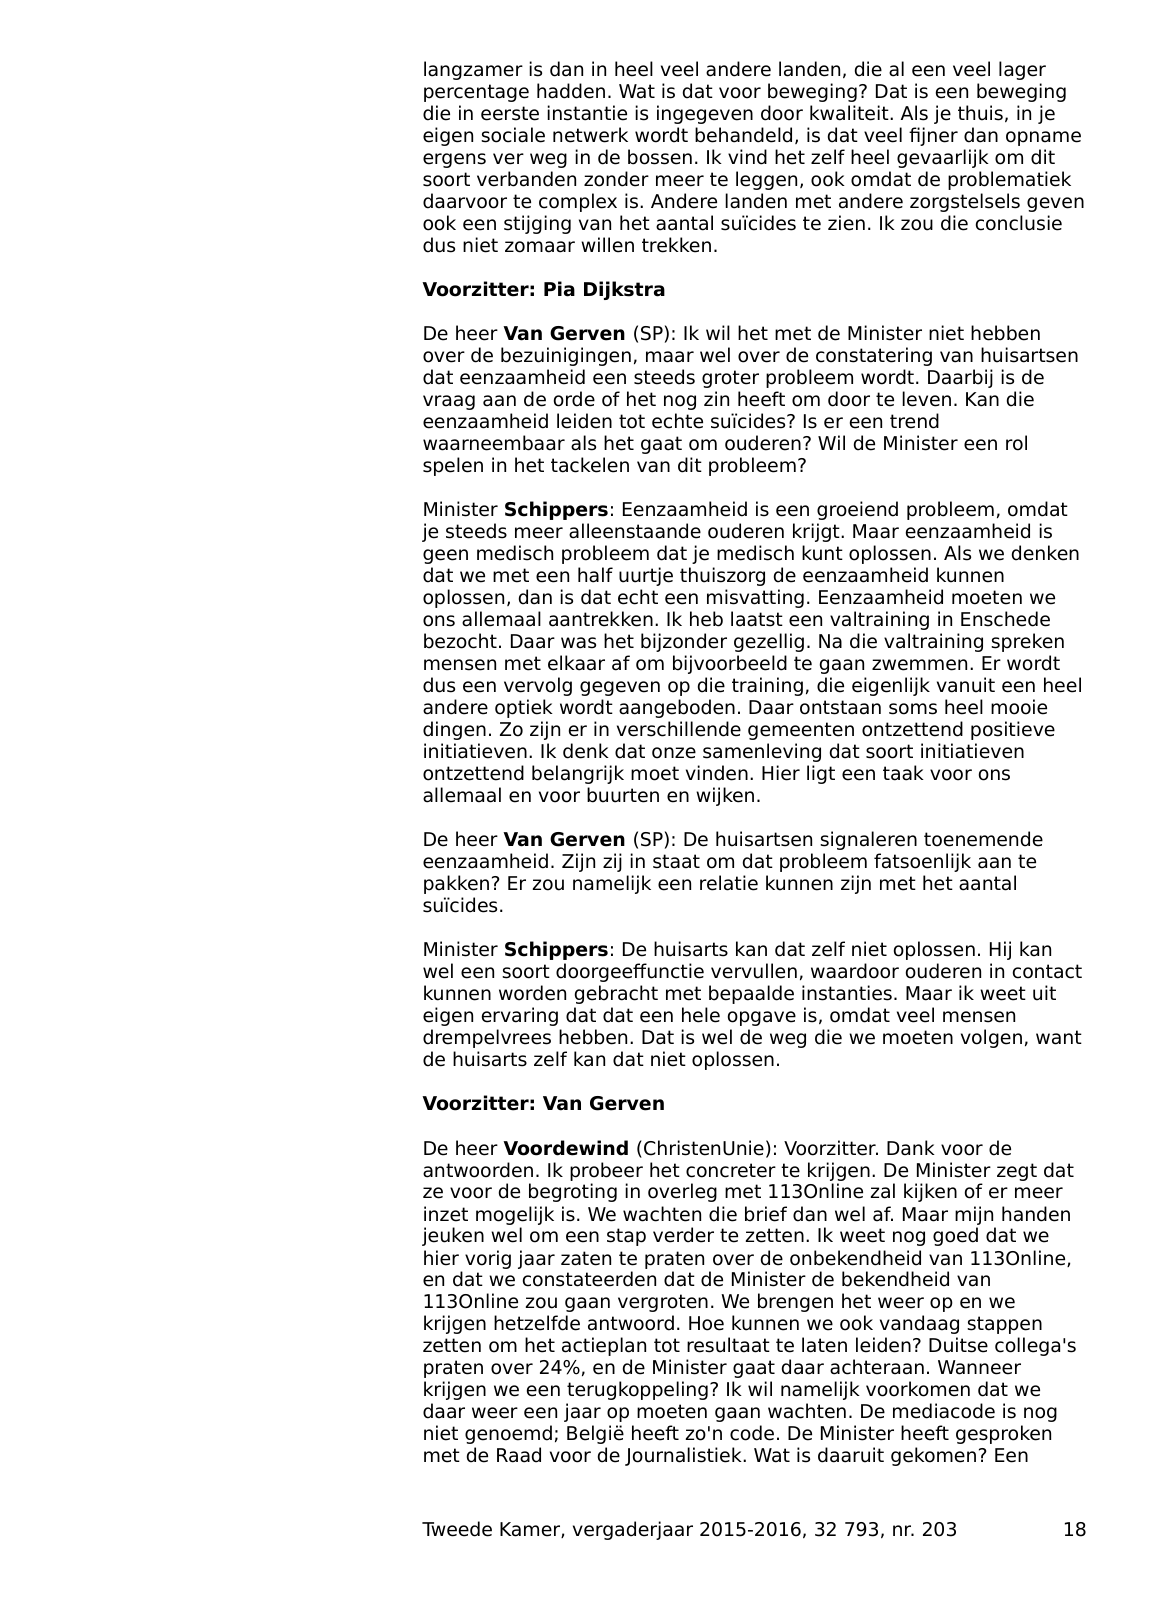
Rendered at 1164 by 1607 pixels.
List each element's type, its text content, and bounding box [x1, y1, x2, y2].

text Minister Schippers: Eenzaamheid is een groeiend probleem, omdat je steeds meer alleenstaande ouderen krijgt. Maar eenzaamheid is geen medisch probleem dat je medisch kunt oplossen. Als we denken dat we met een half uurtje thuiszorg de eenzaamheid kunnen oplossen, dan is dat echt een misvatting. Eenzaamheid moeten we ons allemaal aantrekken. Ik heb laatst een valtraining in Enschede bezocht. Daar was het bijzonder gezellig. Na die valtraining spreken mensen met elkaar af om bijvoorbeeld te gaan zwemmen. Er wordt dus een vervolg gegeven op die training, die eigenlijk vanuit een heel andere optiek wordt aangeboden. Daar ontstaan soms heel mooie dingen. Zo zijn er in verschillende gemeenten ontzettend positieve initiatieven. Ik denk dat onze samenleving dat soort initiatieven ontzettend belangrijk moet vinden. Hier ligt een taak voor ons allemaal en voor buurten en wijken. [422, 499, 1087, 807]
text De heer Van Gerven (SP): Ik wil het met de Minister niet hebben over de bezuinigingen, maar wel over de constatering van huisartsen dat eenzaamheid een steeds groter probleem wordt. Daarbij is de vraag aan de orde of het nog zin heeft om door te leven. Kan die eenzaamheid leiden tot echte suïcides? Is er een trend waarneembaar als het gaat om ouderen? Wil de Minister een rol spelen in het tackelen van dit probleem? [422, 323, 1087, 477]
text De heer Voordewind (ChristenUnie): Voorzitter. Dank voor de antwoorden. Ik probeer het concreter te krijgen. De Minister zegt dat ze voor de begroting in overleg met 113Online zal kijken of er meer inzet mogelijk is. We wachten die brief dan wel af. Maar mijn handen jeuken wel om een stap verder te zetten. Ik weet nog goed dat we hier vorig jaar zaten te praten over de onbekendheid van 113Online, en dat we constateerden dat de Minister de bekendheid van 113Online zou gaan vergroten. We brengen het weer op en we krijgen hetzelfde antwoord. Hoe kunnen we ook vandaag stappen zetten om het actieplan tot resultaat te laten leiden? Duitse collega's praten over 24%, en de Minister gaat daar achteraan. Wanneer krijgen we een terugkoppeling? Ik wil namelijk voorkomen dat we daar weer een jaar op moeten gaan wachten. De mediacode is nog niet genoemd; België heeft zo'n code. De Minister heeft gesproken met de Raad voor de Journalistiek. Wat is daaruit gekomen? Een [422, 1137, 1087, 1467]
text Voorzitter: Pia Dijkstra [422, 279, 1087, 301]
text Voorzitter: Van Gerven [422, 1093, 1087, 1115]
text langzamer is dan in heel veel andere landen, die al een veel lager percentage hadden. Wat is dat voor beweging? Dat is een beweging die in eerste instantie is ingegeven door kwaliteit. Als je thuis, in je eigen sociale netwerk wordt behandeld, is dat veel fijner dan opname ergens ver weg in de bossen. Ik vind het zelf heel gevaarlijk om dit soort verbanden zonder meer te leggen, ook omdat de problematiek daarvoor te complex is. Andere landen met andere zorgstelsels geven ook een stijging van het aantal suïcides te zien. Ik zou die conclusie dus niet zomaar willen trekken. [422, 59, 1087, 257]
text Minister Schippers: De huisarts kan dat zelf niet oplossen. Hij kan wel een soort doorgeeffunctie vervullen, waardoor ouderen in contact kunnen worden gebracht met bepaalde instanties. Maar ik weet uit eigen ervaring dat dat een hele opgave is, omdat veel mensen drempelvrees hebben. Dat is wel de weg die we moeten volgen, want de huisarts zelf kan dat niet oplossen. [422, 939, 1087, 1071]
text De heer Van Gerven (SP): De huisartsen signaleren toenemende eenzaamheid. Zijn zij in staat om dat probleem fatsoenlijk aan te pakken? Er zou namelijk een relatie kunnen zijn met het aantal suïcides. [422, 829, 1087, 917]
